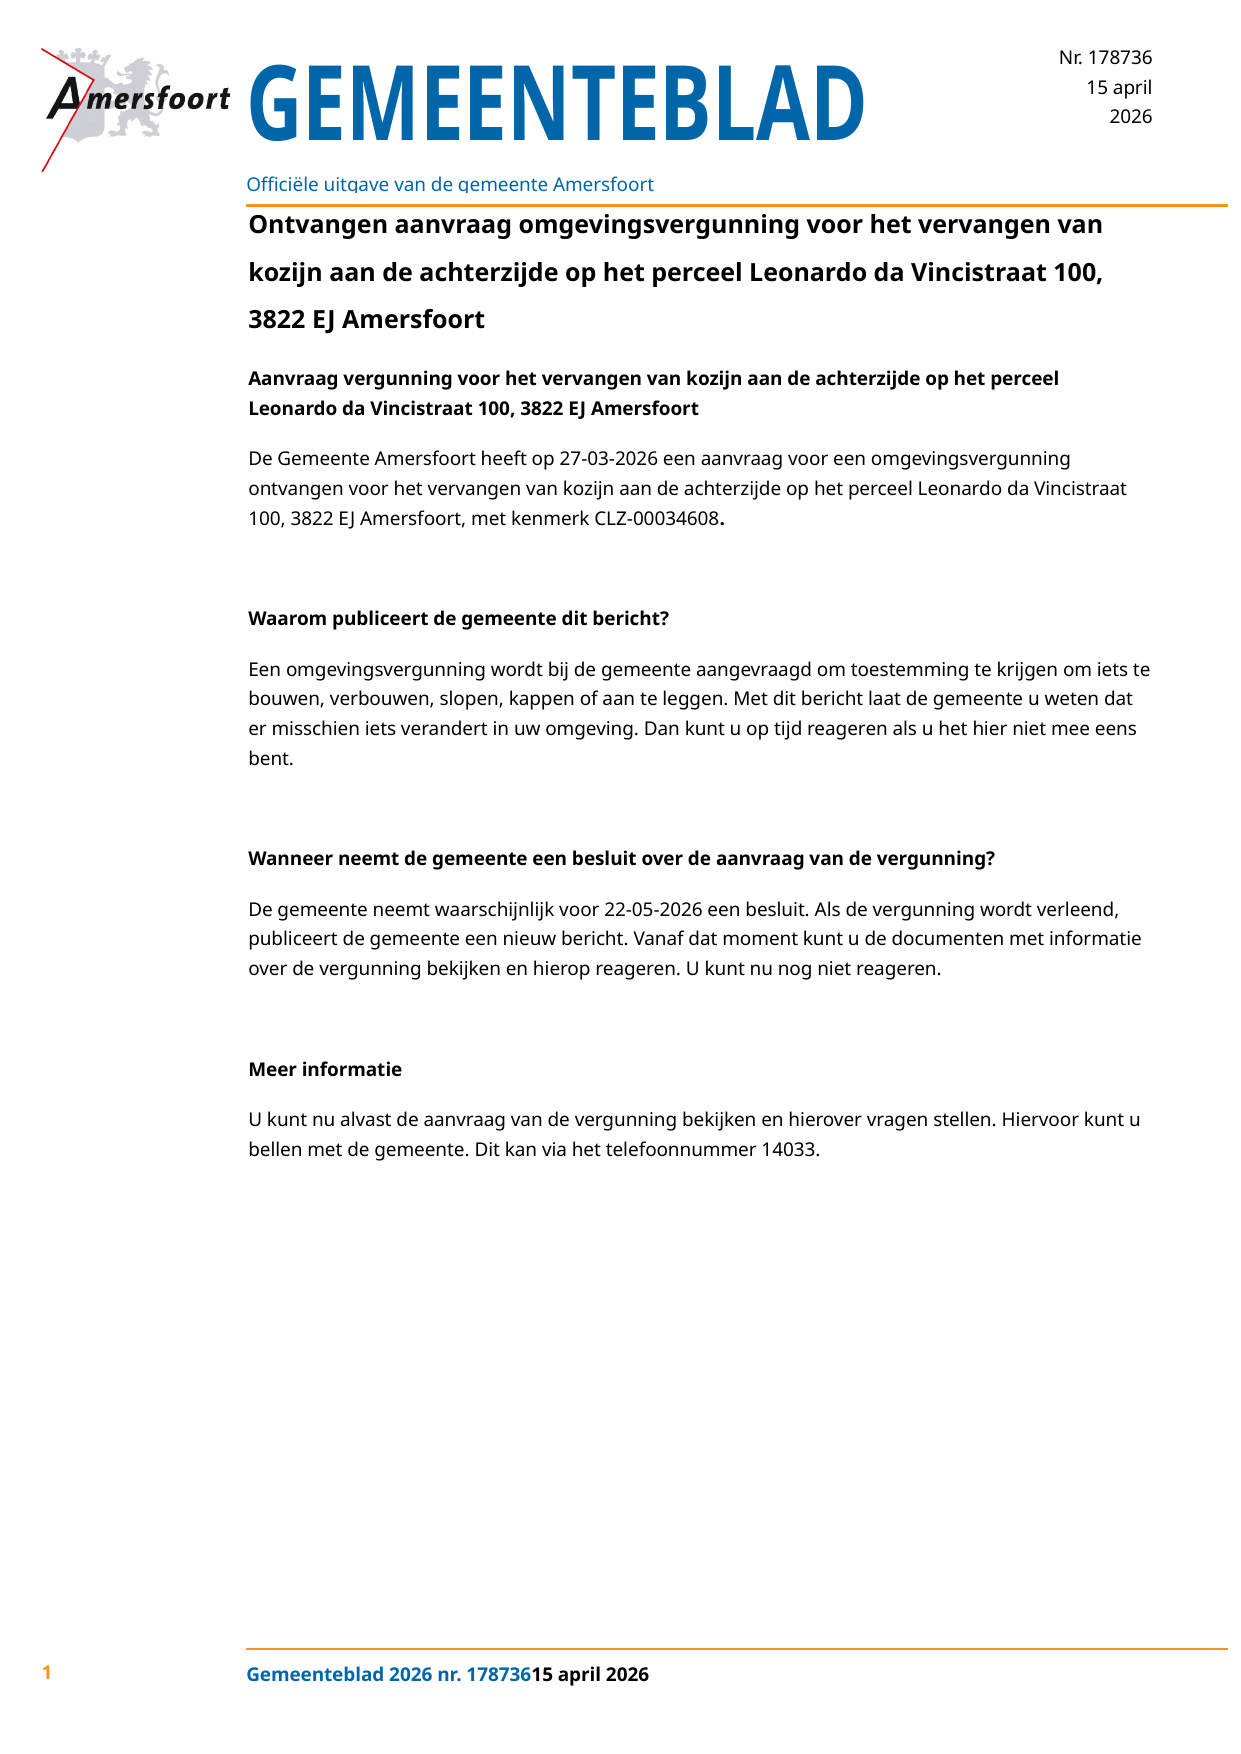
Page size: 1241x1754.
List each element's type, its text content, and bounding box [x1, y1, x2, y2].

picture [41, 47, 231, 172]
text Aanvraag vergunning voor het vervangen van kozijn aan de achterzijde op het perceel Leonardo da Vincistraat 100, 3822 EJ Amersfoort [248, 366, 1152, 421]
text Meer informatie [248, 1056, 1152, 1082]
text De gemeente neemt waarschijnlijk voor 22-05-2026 een besluit. Als de vergunning wordt verleend, publiceert de gemeente een nieuw bericht. Vanaf dat moment kunt u de documenten met informatie over de vergunning bekijken en hierop reageren. U kunt nu nog niet reageren. [248, 896, 1152, 981]
text Waarom publiceert de gemeente dit bericht? [248, 606, 1152, 631]
text Ontvangen aanvraag omgevingsvergunning voor het vervangen van kozijn aan de achterzijde op het perceel Leonardo da Vincistraat 100, 3822 EJ Amersfoort [248, 207, 1152, 336]
text De Gemeente Amersfoort heeft op 27-03-2026 een aanvraag voor een omgevingsvergunning ontvangen voor het vervangen van kozijn aan de achterzijde op het perceel Leonardo da Vincistraat 100, 3822 EJ Amersfoort, met kenmerk CLZ-00034608. [248, 446, 1152, 530]
text U kunt nu alvast de aanvraag van de vergunning bekijken en hierover vragen stellen. Hiervoor kunt u bellen met de gemeente. Dit kan via het telefoonnummer 14033. [248, 1106, 1152, 1162]
text Een omgevingsvergunning wordt bij de gemeente aangevraagd om toestemming te krijgen om iets te bouwen, verbouwen, slopen, kappen of aan te leggen. Met dit bericht laat de gemeente u weten dat er misschien iets verandert in uw omgeving. Dan kunt u op tijd reageren als u het hier niet mee eens bent. [248, 656, 1152, 770]
text Wanneer neemt de gemeente een besluit over de aanvraag van de vergunning? [248, 846, 1152, 871]
